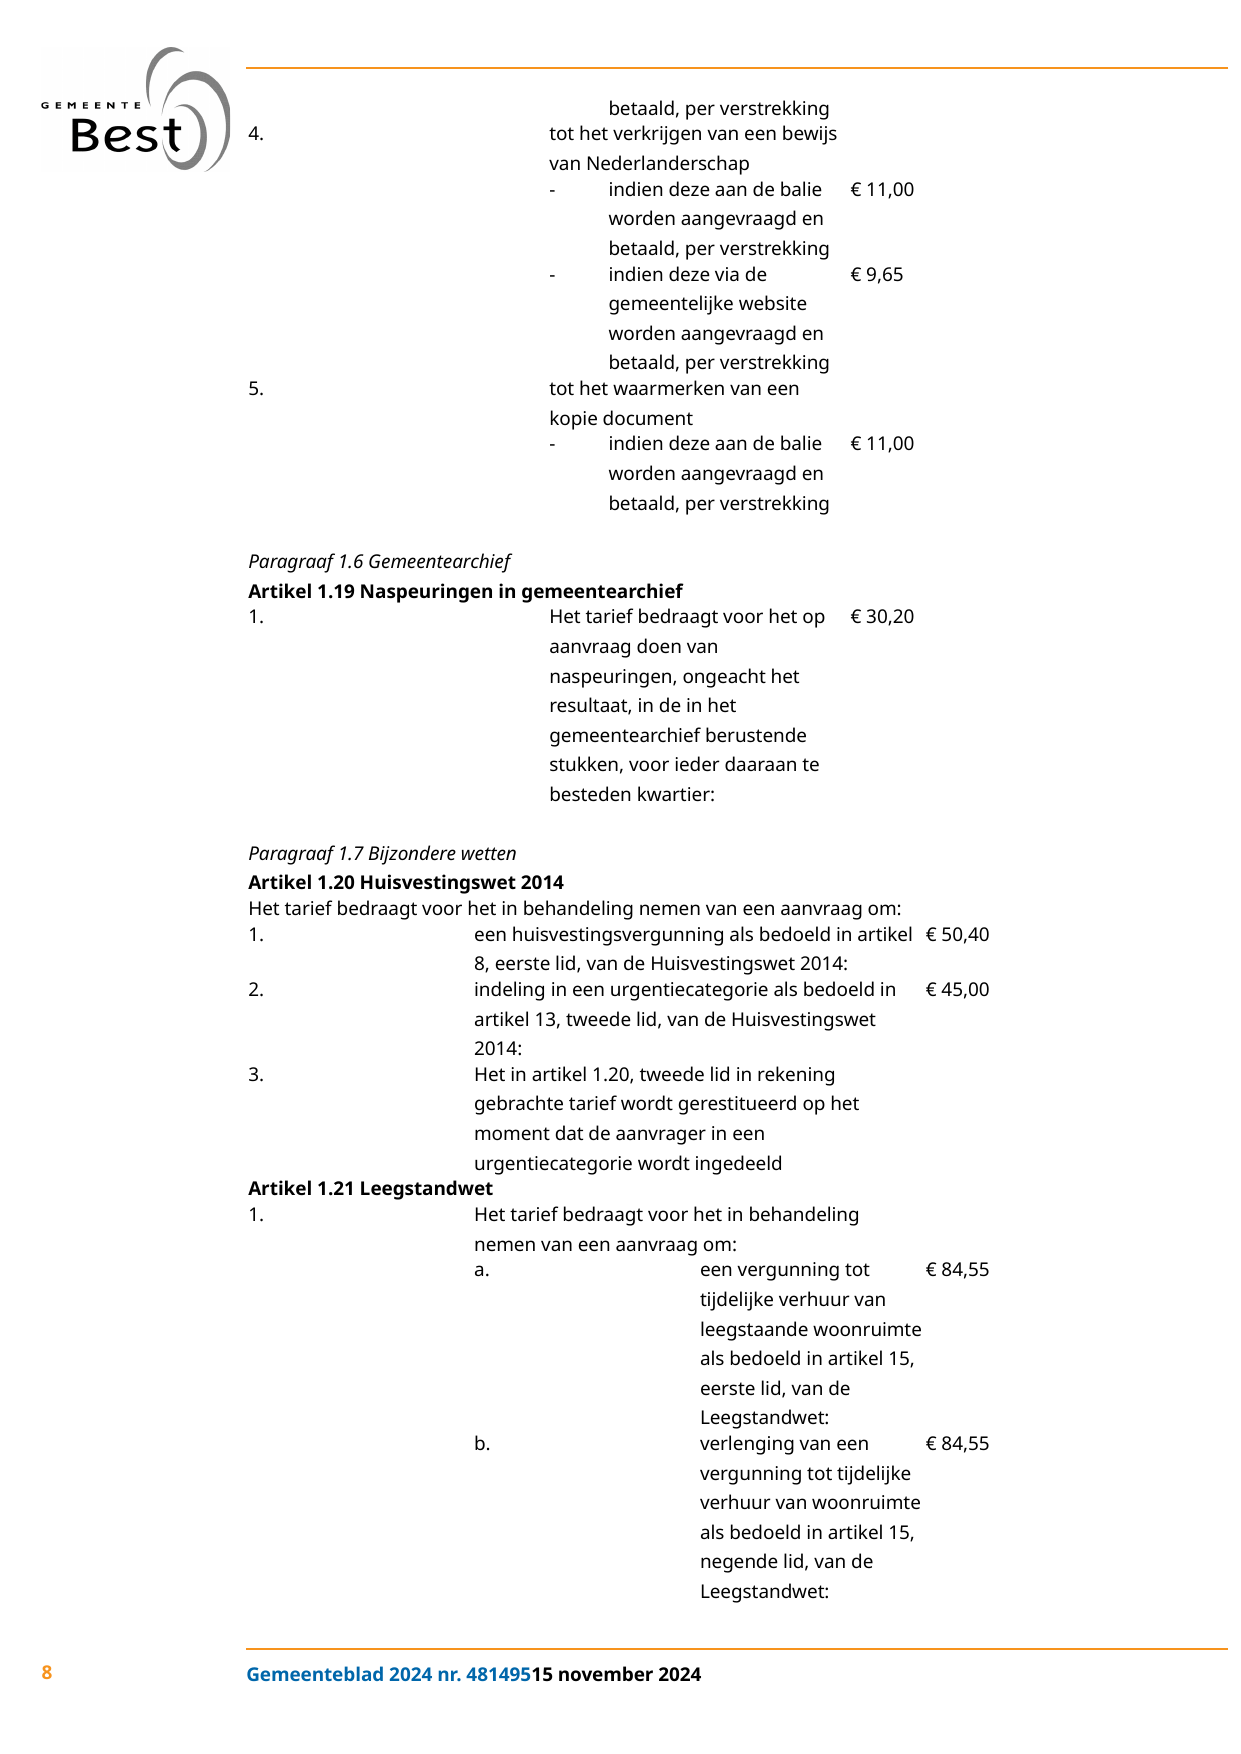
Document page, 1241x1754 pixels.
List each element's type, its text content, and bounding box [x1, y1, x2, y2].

table_cell [850, 95, 1152, 121]
table_cell Artikel 1.21 Leegstandwet [248, 1176, 926, 1201]
table_cell Het tarief bedraagt voor het in behandeling nemen van een aanvraag om: [248, 895, 926, 921]
table_header [850, 578, 1152, 604]
table_cell [248, 261, 549, 375]
table_cell verlenging van een vergunning tot tijdelijke verhuur van woonruimte als bedoeld in artikel 15, negende lid, van de Leegstandwet: [700, 1430, 926, 1604]
picture [41, 47, 231, 172]
table_cell [850, 121, 1152, 176]
table_cell een vergunning tot tijdelijke verhuur van leegstaande woonruimte als bedoeld in artikel 15, eerste lid, van de Leegstandwet: [700, 1257, 926, 1430]
table_cell [248, 1257, 474, 1430]
table_cell [248, 431, 549, 515]
table_cell € 45,00 [926, 976, 1152, 1061]
text Paragraaf 1.6 Gemeentearchief [248, 548, 1152, 574]
table_header [926, 869, 1152, 895]
table_cell [926, 1061, 1152, 1176]
table_cell [926, 1176, 1152, 1201]
table_cell [248, 1430, 474, 1604]
table_cell € 50,40 [926, 921, 1152, 976]
table_cell indien deze aan de balie worden aangevraagd en betaald, per verstrekking [549, 431, 850, 515]
table_header Artikel 1.19 Naspeuringen in gemeentearchief [248, 578, 850, 604]
table_cell indeling in een urgentiecategorie als bedoeld in artikel 13, tweede lid, van de Huisvestingswet 2014: [474, 976, 926, 1061]
table_cell € 9,65 [850, 261, 1152, 375]
table_cell [850, 375, 1152, 431]
table_cell [248, 95, 549, 121]
table_cell € 11,00 [850, 176, 1152, 261]
table_cell b. [474, 1430, 700, 1604]
table_cell € 11,00 [850, 431, 1152, 515]
table_cell tot het verkrijgen van een bewijs van Nederlanderschap [549, 121, 850, 176]
text Paragraaf 1.7 Bijzondere wetten [248, 840, 1152, 865]
table_cell betaald, per verstrekking [549, 95, 850, 121]
table_cell 1. [248, 604, 549, 807]
table_cell een huisvestingsvergunning als bedoeld in artikel 8, eerste lid, van de Huisvestingswet 2014: [474, 921, 926, 976]
table_cell 2. [248, 976, 474, 1061]
table_cell 3. [248, 1061, 474, 1176]
table_cell € 30,20 [850, 604, 1152, 807]
table_cell tot het waarmerken van een kopie document [549, 375, 850, 431]
table_cell [248, 176, 549, 261]
table_cell € 84,55 [926, 1430, 1152, 1604]
table_header Artikel 1.20 Huisvestingswet 2014 [248, 869, 926, 895]
table_cell Het tarief bedraagt voor het op aanvraag doen van naspeuringen, ongeacht het resultaat, in de in het gemeentearchief berustende stukken, voor ieder daaraan te besteden kwartier: [549, 604, 850, 807]
table_cell [926, 1201, 1152, 1257]
table_cell Het in artikel 1.20, tweede lid in rekening gebrachte tarief wordt gerestitueerd op het moment dat de aanvrager in een urgentiecategorie wordt ingedeeld [474, 1061, 926, 1176]
table_cell a. [474, 1257, 700, 1430]
table_cell € 84,55 [926, 1257, 1152, 1430]
table_cell 5. [248, 375, 549, 431]
table_cell [926, 895, 1152, 921]
table_cell 1. [248, 921, 474, 976]
table_cell 4. [248, 121, 549, 176]
table_cell 1. [248, 1201, 474, 1257]
table_cell Het tarief bedraagt voor het in behandeling nemen van een aanvraag om: [474, 1201, 926, 1257]
table_cell indien deze aan de balie worden aangevraagd en betaald, per verstrekking [549, 176, 850, 261]
table_cell indien deze via de gemeentelijke website worden aangevraagd en betaald, per verstrekking [549, 261, 850, 375]
